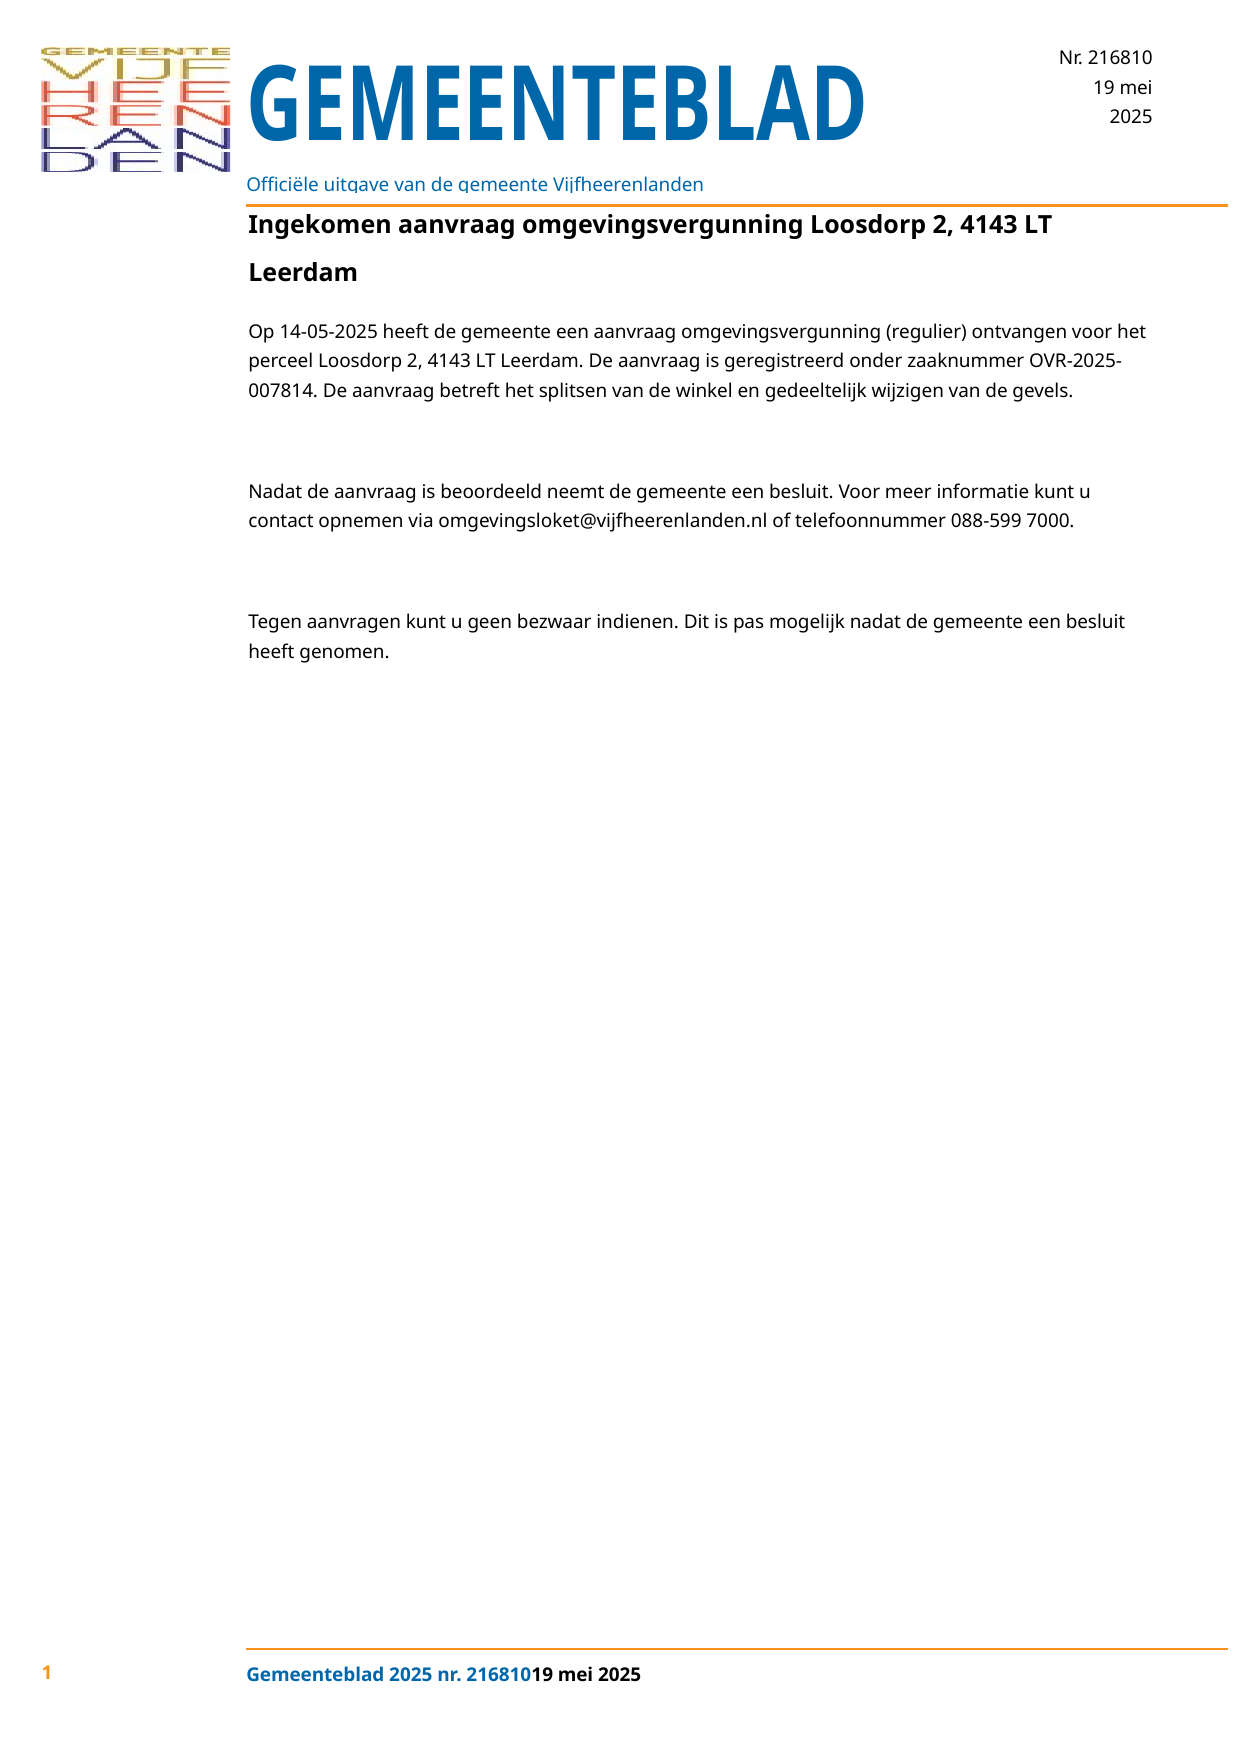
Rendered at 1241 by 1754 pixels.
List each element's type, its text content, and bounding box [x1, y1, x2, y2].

text Nadat de aanvraag is beoordeeld neemt de gemeente een besluit. Voor meer informatie kunt u contact opnemen via omgevingsloket@vijfheerenlanden.nl of telefoonnummer 088-599 7000. [248, 478, 1152, 533]
text Ingekomen aanvraag omgevingsvergunning Loosdorp 2, 4143 LT Leerdam [248, 207, 1152, 288]
text Tegen aanvragen kunt u geen bezwaar indienen. Dit is pas mogelijk nadat de gemeente een besluit heeft genomen. [248, 608, 1152, 664]
text Op 14-05-2025 heeft de gemeente een aanvraag omgevingsvergunning (regulier) ontvangen voor het perceel Loosdorp 2, 4143 LT Leerdam. De aanvraag is geregistreerd onder zaaknummer OVR-2025-007814. De aanvraag betreft het splitsen van de winkel en gedeeltelijk wijzigen van de gevels. [248, 318, 1152, 403]
picture [41, 47, 231, 172]
